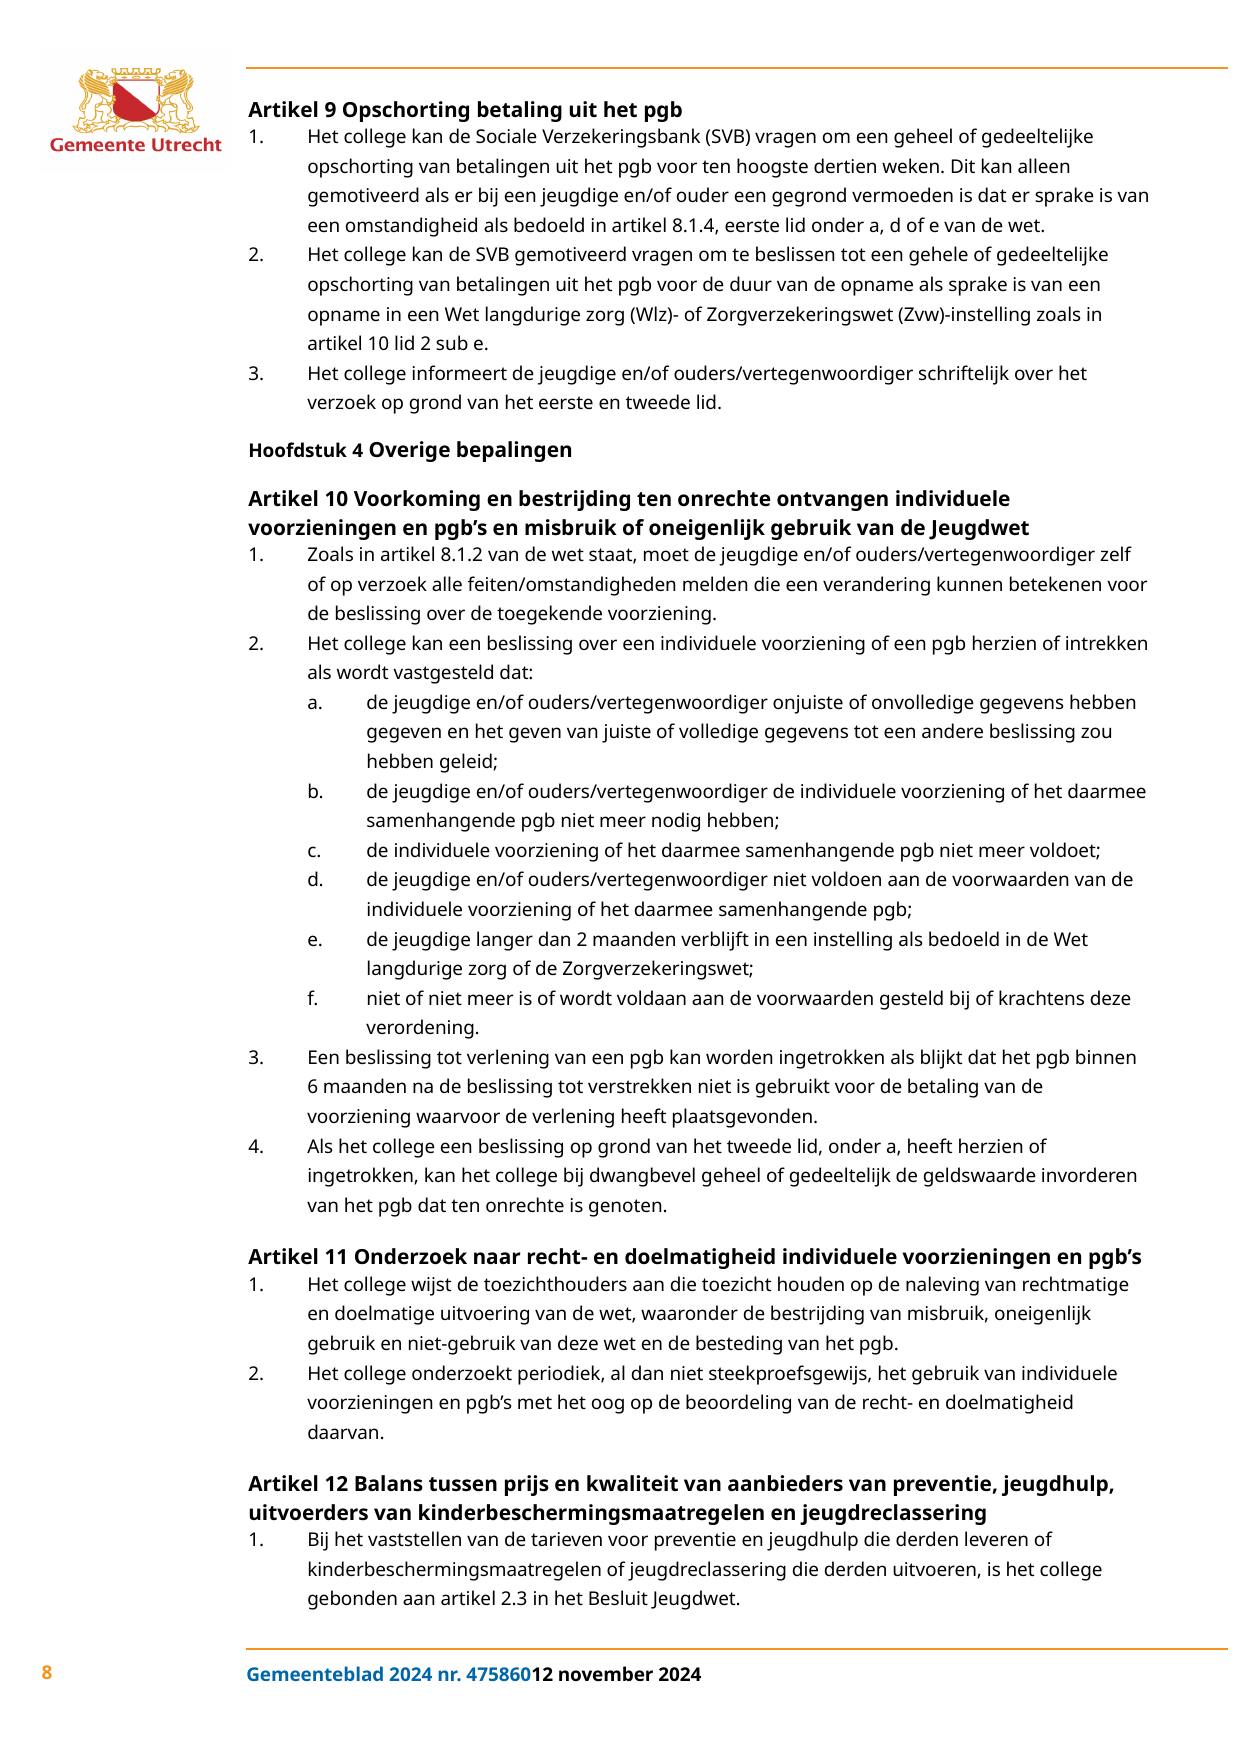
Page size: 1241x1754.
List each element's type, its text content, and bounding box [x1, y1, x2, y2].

text Artikel 9 Opschorting betaling uit het pgb [248, 95, 1152, 123]
list Het college kan een beslissing over een individuele voorziening of een pgb herzien of intrekken als wordt vastgesteld dat: [248, 630, 1152, 685]
list Het college kan de SVB gemotiveerd vragen om te beslissen tot een gehele of gedeeltelijke opschorting van betalingen uit het pgb voor de duur van de opname als sprake is van een opname in een Wet langdurige zorg (Wlz)- of Zorgverzekeringswet (Zvw)-instelling zoals in artikel 10 lid 2 sub e. [248, 242, 1152, 356]
list Zoals in artikel 8.1.2 van de wet staat, moet de jeugdige en/of ouders/vertegenwoordiger zelf of op verzoek alle feiten/omstandigheden melden die een verandering kunnen betekenen voor de beslissing over de toegekende voorziening. [248, 541, 1152, 626]
text Hoofdstuk 4 Overige bepalingen [248, 435, 1152, 463]
list Het college onderzoekt periodiek, al dan niet steekproefsgewijs, het gebruik van individuele voorzieningen en pgb’s met het oog op de beoordeling van de recht- en doelmatigheid daarvan. [248, 1360, 1152, 1444]
text Artikel 11 Onderzoek naar recht- en doelmatigheid individuele voorzieningen en pgb’s [248, 1242, 1152, 1271]
list de jeugdige en/of ouders/vertegenwoordiger onjuiste of onvolledige gegevens hebben gegeven en het geven van juiste of volledige gegevens tot een andere beslissing zou hebben geleid; [307, 689, 1152, 774]
list de individuele voorziening of het daarmee samenhangende pgb niet meer voldoet; [307, 837, 1152, 863]
picture [41, 47, 231, 172]
list de jeugdige en/of ouders/vertegenwoordiger de individuele voorziening of het daarmee samenhangende pgb niet meer nodig hebben; [307, 778, 1152, 833]
list niet of niet meer is of wordt voldaan aan de voorwaarden gesteld bij of krachtens deze verordening. [307, 985, 1152, 1040]
list Als het college een beslissing op grond van het tweede lid, onder a, heeft herzien of ingetrokken, kan het college bij dwangbevel geheel of gedeeltelijk de geldswaarde invorderen van het pgb dat ten onrechte is genoten. [248, 1133, 1152, 1218]
text Artikel 12 Balans tussen prijs en kwaliteit van aanbieders van preventie, jeugdhulp, uitvoerders van kinderbeschermingsmaatregelen en jeugdreclassering [248, 1469, 1152, 1526]
list Het college wijst de toezichthouders aan die toezicht houden op de naleving van rechtmatige en doelmatige uitvoering van de wet, waaronder de bestrijding van misbruik, oneigenlijk gebruik en niet-gebruik van deze wet en de besteding van het pgb. [248, 1271, 1152, 1356]
list Het college kan de Sociale Verzekeringsbank (SVB) vragen om een geheel of gedeeltelijke opschorting van betalingen uit het pgb voor ten hoogste dertien weken. Dit kan alleen gemotiveerd als er bij een jeugdige en/of ouder een gegrond vermoeden is dat er sprake is van een omstandigheid als bedoeld in artikel 8.1.4, eerste lid onder a, d of e van de wet. [248, 123, 1152, 238]
text Artikel 10 Voorkoming en bestrijding ten onrechte ontvangen individuele voorzieningen en pgb’s en misbruik of oneigenlijk gebruik van de Jeugdwet [248, 484, 1152, 541]
list Bij het vaststellen van de tarieven voor preventie en jeugdhulp die derden leveren of kinderbeschermingsmaatregelen of jeugdreclassering die derden uitvoeren, is het college gebonden aan artikel 2.3 in het Besluit Jeugdwet. [248, 1526, 1152, 1611]
list Een beslissing tot verlening van een pgb kan worden ingetrokken als blijkt dat het pgb binnen 6 maanden na de beslissing tot verstrekken niet is gebruikt voor de betaling van de voorziening waarvoor de verlening heeft plaatsgevonden. [248, 1044, 1152, 1129]
list de jeugdige langer dan 2 maanden verblijft in een instelling als bedoeld in de Wet langdurige zorg of de Zorgverzekeringswet; [307, 926, 1152, 981]
list de jeugdige en/of ouders/vertegenwoordiger niet voldoen aan de voorwaarden van de individuele voorziening of het daarmee samenhangende pgb; [307, 867, 1152, 922]
list Het college informeert de jeugdige en/of ouders/vertegenwoordiger schriftelijk over het verzoek op grond van het eerste en tweede lid. [248, 360, 1152, 415]
